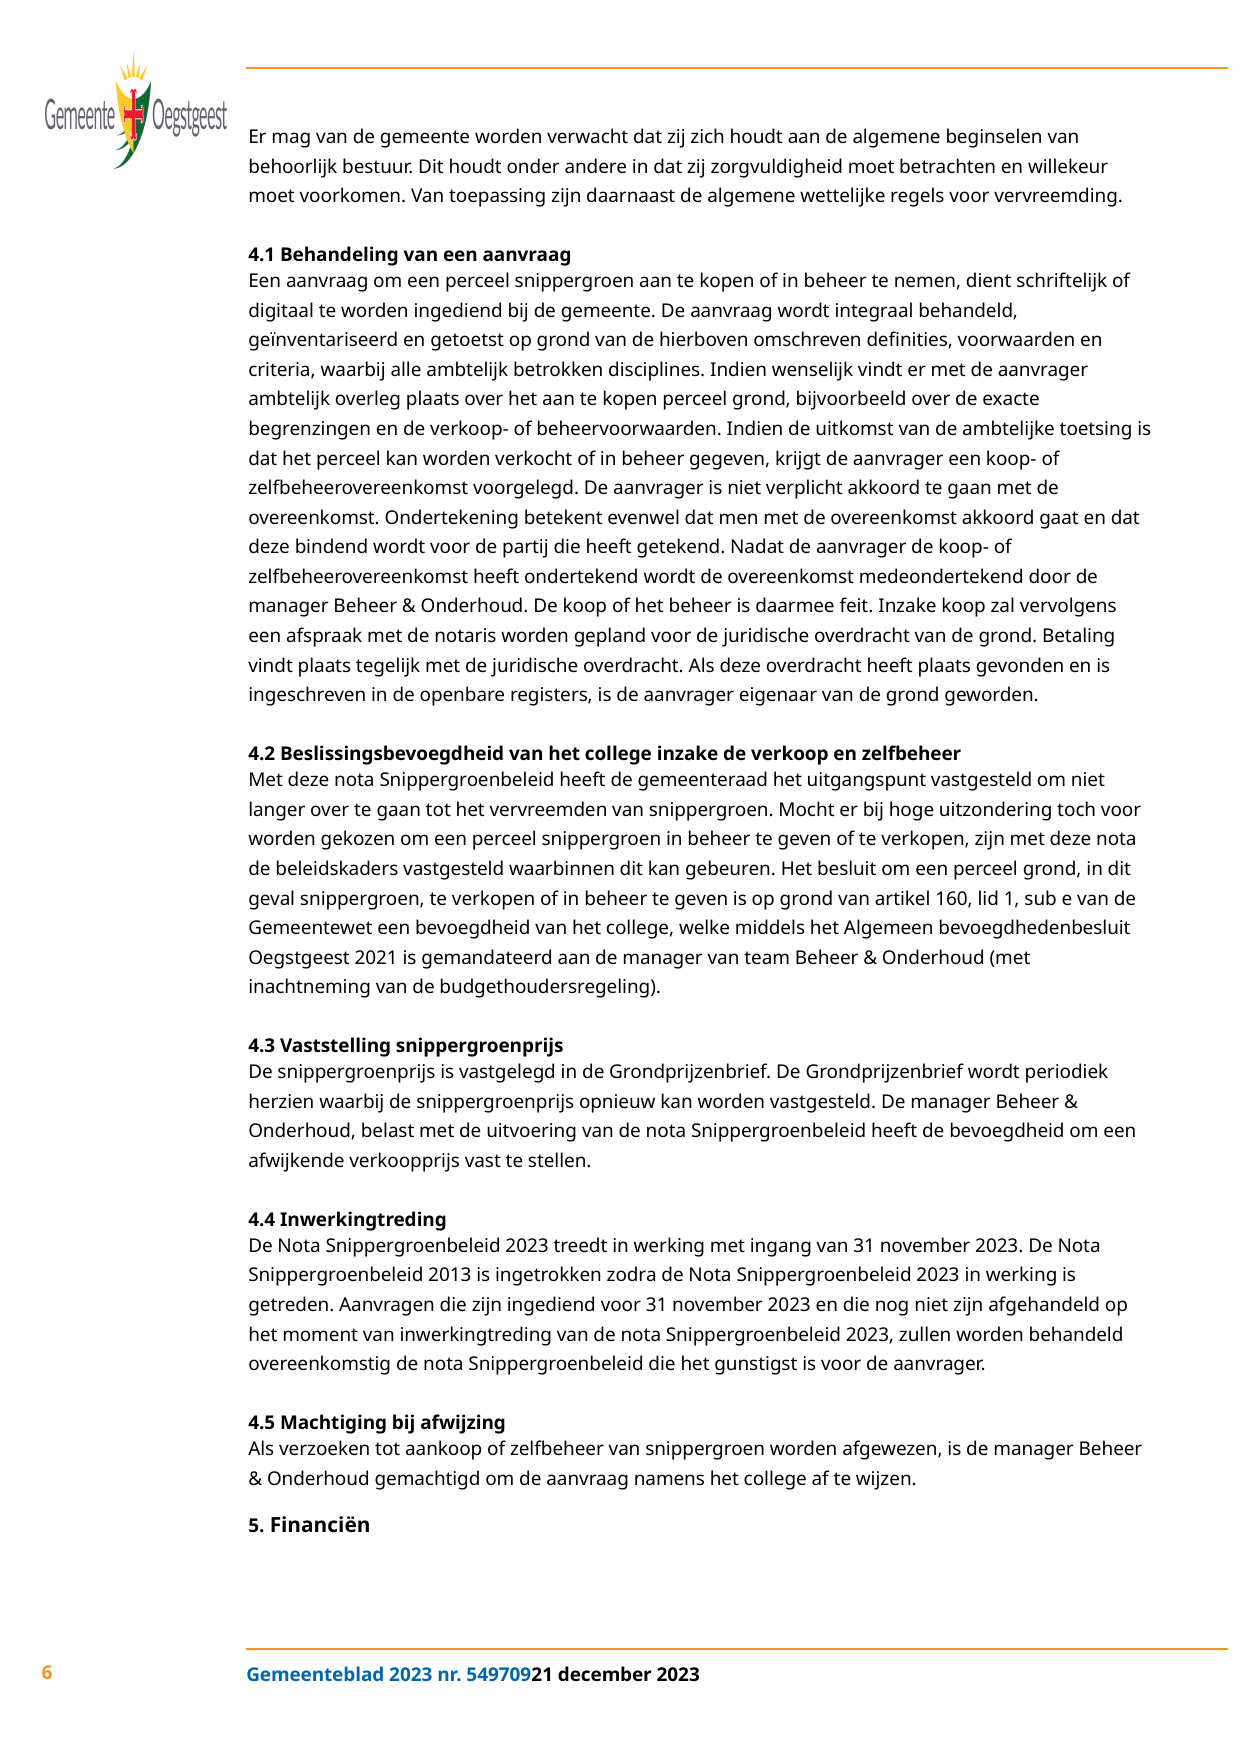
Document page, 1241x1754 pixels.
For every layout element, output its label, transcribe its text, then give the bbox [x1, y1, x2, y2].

text 5. Financiën [248, 1510, 1152, 1539]
text 4.2 Beslissingsbevoegdheid van het college inzake de verkoop en zelfbeheer [248, 741, 1152, 766]
text 4.4 Inwerkingtreding [248, 1206, 1152, 1232]
text Er mag van de gemeente worden verwacht dat zij zich houdt aan de algemene beginselen van behoorlijk bestuur. Dit houdt onder andere in dat zij zorgvuldigheid moet betrachten en willekeur moet voorkomen. Van toepassing zijn daarnaast de algemene wettelijke regels voor vervreemding. [248, 123, 1152, 208]
picture [41, 47, 231, 172]
text 4.5 Machtiging bij afwijzing [248, 1409, 1152, 1435]
text Met deze nota Snippergroenbeleid heeft de gemeenteraad het uitgangspunt vastgesteld om niet langer over te gaan tot het vervreemden van snippergroen. Mocht er bij hoge uitzondering toch voor worden gekozen om een perceel snippergroen in beheer te geven of te verkopen, zijn met deze nota de beleidskaders vastgesteld waarbinnen dit kan gebeuren. Het besluit om een perceel grond, in dit geval snippergroen, te verkopen of in beheer te geven is op grond van artikel 160, lid 1, sub e van de Gemeentewet een bevoegdheid van het college, welke middels het Algemeen bevoegdhedenbesluit Oegstgeest 2021 is gemandateerd aan de manager van team Beheer & Onderhoud (met inachtneming van de budgethoudersregeling). [248, 766, 1152, 999]
text Een aanvraag om een perceel snippergroen aan te kopen of in beheer te nemen, dient schriftelijk of digitaal te worden ingediend bij de gemeente. De aanvraag wordt integraal behandeld, geïnventariseerd en getoetst op grond van de hierboven omschreven definities, voorwaarden en criteria, waarbij alle ambtelijk betrokken disciplines. Indien wenselijk vindt er met de aanvrager ambtelijk overleg plaats over het aan te kopen perceel grond, bijvoorbeeld over de exacte begrenzingen en de verkoop- of beheervoorwaarden. Indien de uitkomst van de ambtelijke toetsing is dat het perceel kan worden verkocht of in beheer gegeven, krijgt de aanvrager een koop- of zelfbeheerovereenkomst voorgelegd. De aanvrager is niet verplicht akkoord te gaan met de overeenkomst. Ondertekening betekent evenwel dat men met de overeenkomst akkoord gaat en dat deze bindend wordt voor de partij die heeft getekend. Nadat de aanvrager de koop- of zelfbeheerovereenkomst heeft ondertekend wordt de overeenkomst medeondertekend door de manager Beheer & Onderhoud. De koop of het beheer is daarmee feit. Inzake koop zal vervolgens een afspraak met de notaris worden gepland voor de juridische overdracht van de grond. Betaling vindt plaats tegelijk met de juridische overdracht. Als deze overdracht heeft plaats gevonden en is ingeschreven in de openbare registers, is de aanvrager eigenaar van de grond geworden. [248, 267, 1152, 707]
text 4.3 Vaststelling snippergroenprijs [248, 1033, 1152, 1058]
text De Nota Snippergroenbeleid 2023 treedt in werking met ingang van 31 november 2023. De Nota Snippergroenbeleid 2013 is ingetrokken zodra de Nota Snippergroenbeleid 2023 in werking is getreden. Aanvragen die zijn ingediend voor 31 november 2023 en die nog niet zijn afgehandeld op het moment van inwerkingtreding van de nota Snippergroenbeleid 2023, zullen worden behandeld overeenkomstig de nota Snippergroenbeleid die het gunstigst is voor de aanvrager. [248, 1232, 1152, 1376]
text De snippergroenprijs is vastgelegd in de Grondprijzenbrief. De Grondprijzenbrief wordt periodiek herzien waarbij de snippergroenprijs opnieuw kan worden vastgesteld. De manager Beheer & Onderhoud, belast met de uitvoering van de nota Snippergroenbeleid heeft de bevoegdheid om een afwijkende verkoopprijs vast te stellen. [248, 1058, 1152, 1173]
text Als verzoeken tot aankoop of zelfbeheer van snippergroen worden afgewezen, is de manager Beheer & Onderhoud gemachtigd om de aanvraag namens het college af te wijzen. [248, 1435, 1152, 1491]
text 4.1 Behandeling van een aanvraag [248, 242, 1152, 267]
